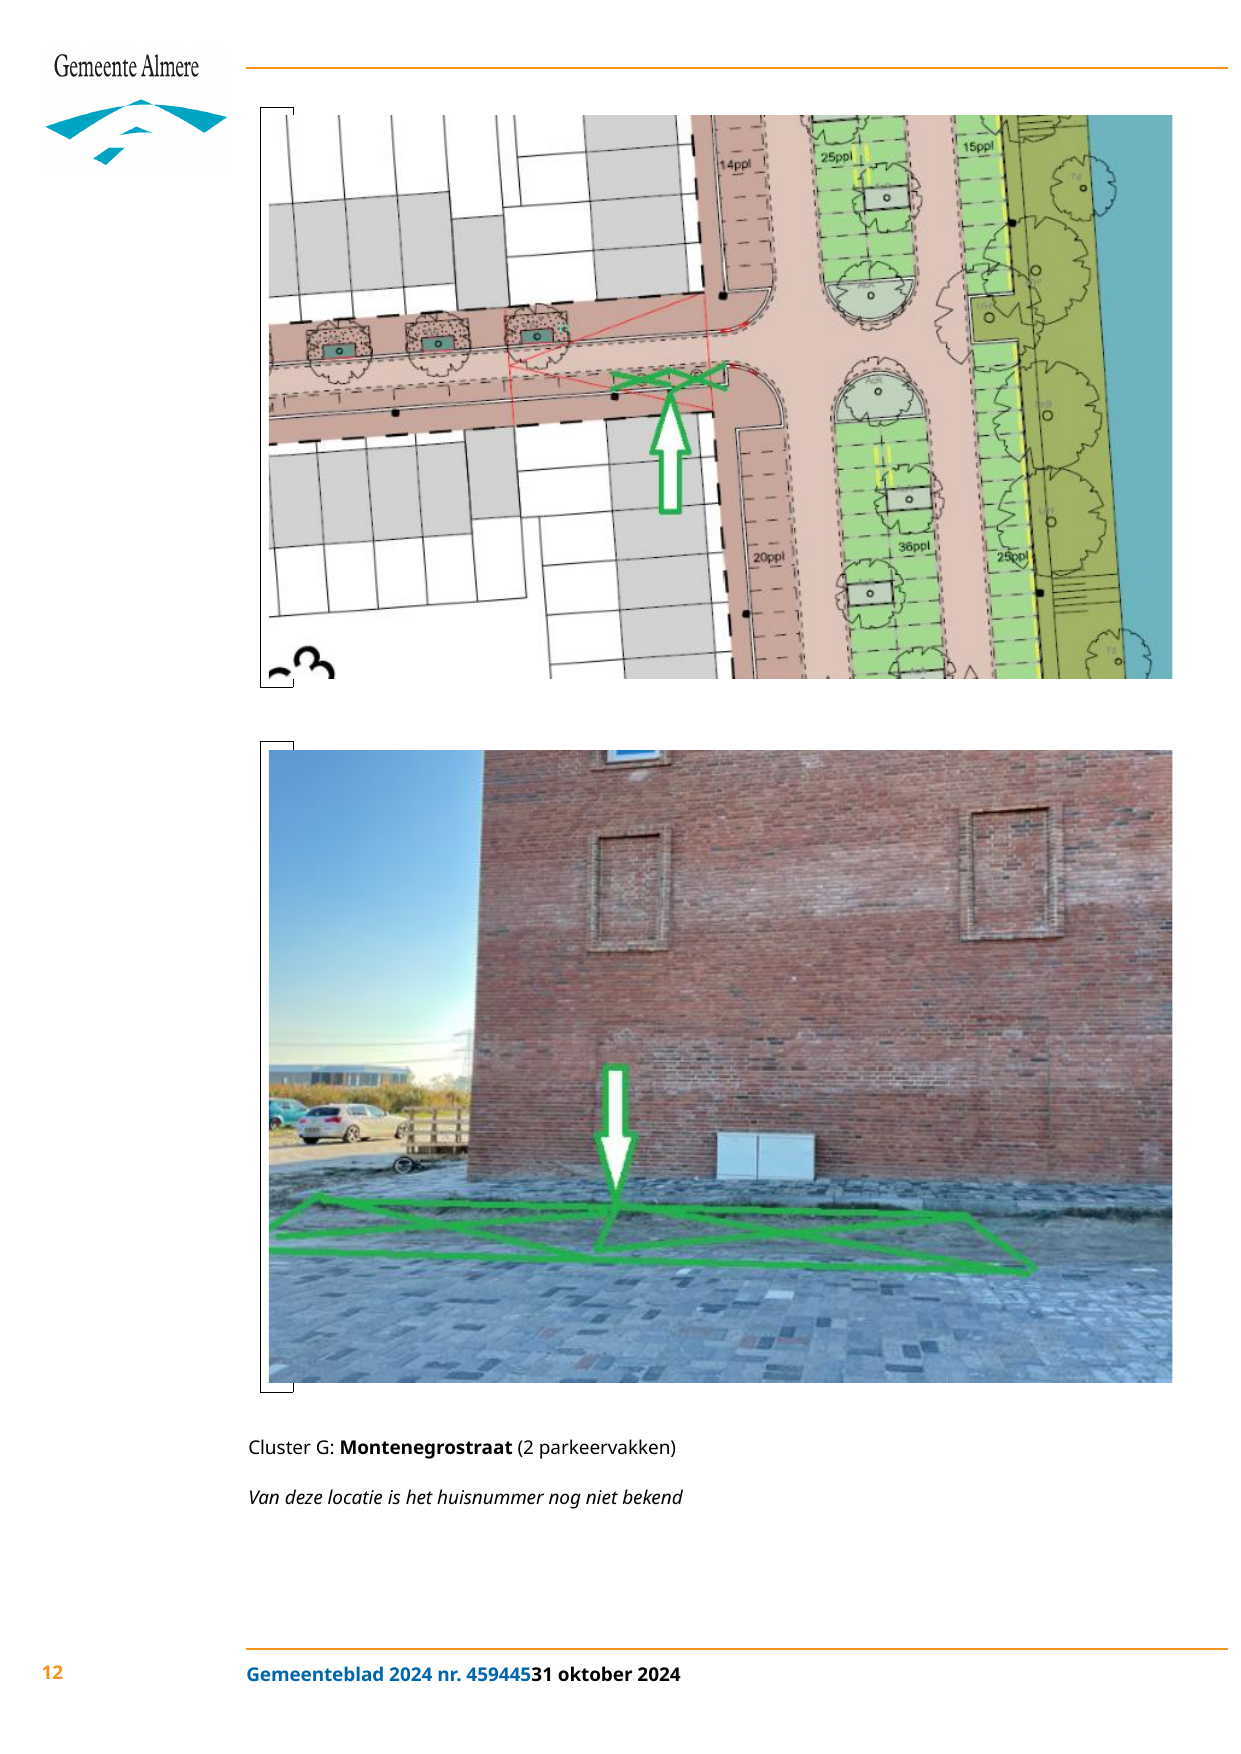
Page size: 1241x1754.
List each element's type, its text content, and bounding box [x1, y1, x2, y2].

picture [268, 115, 1173, 679]
picture [268, 750, 1173, 1383]
text Cluster G: Montenegrostraat (2 parkeervakken) [248, 1434, 1152, 1459]
text Van deze locatie is het huisnummer nog niet bekend [248, 1484, 1152, 1510]
picture [41, 47, 231, 172]
